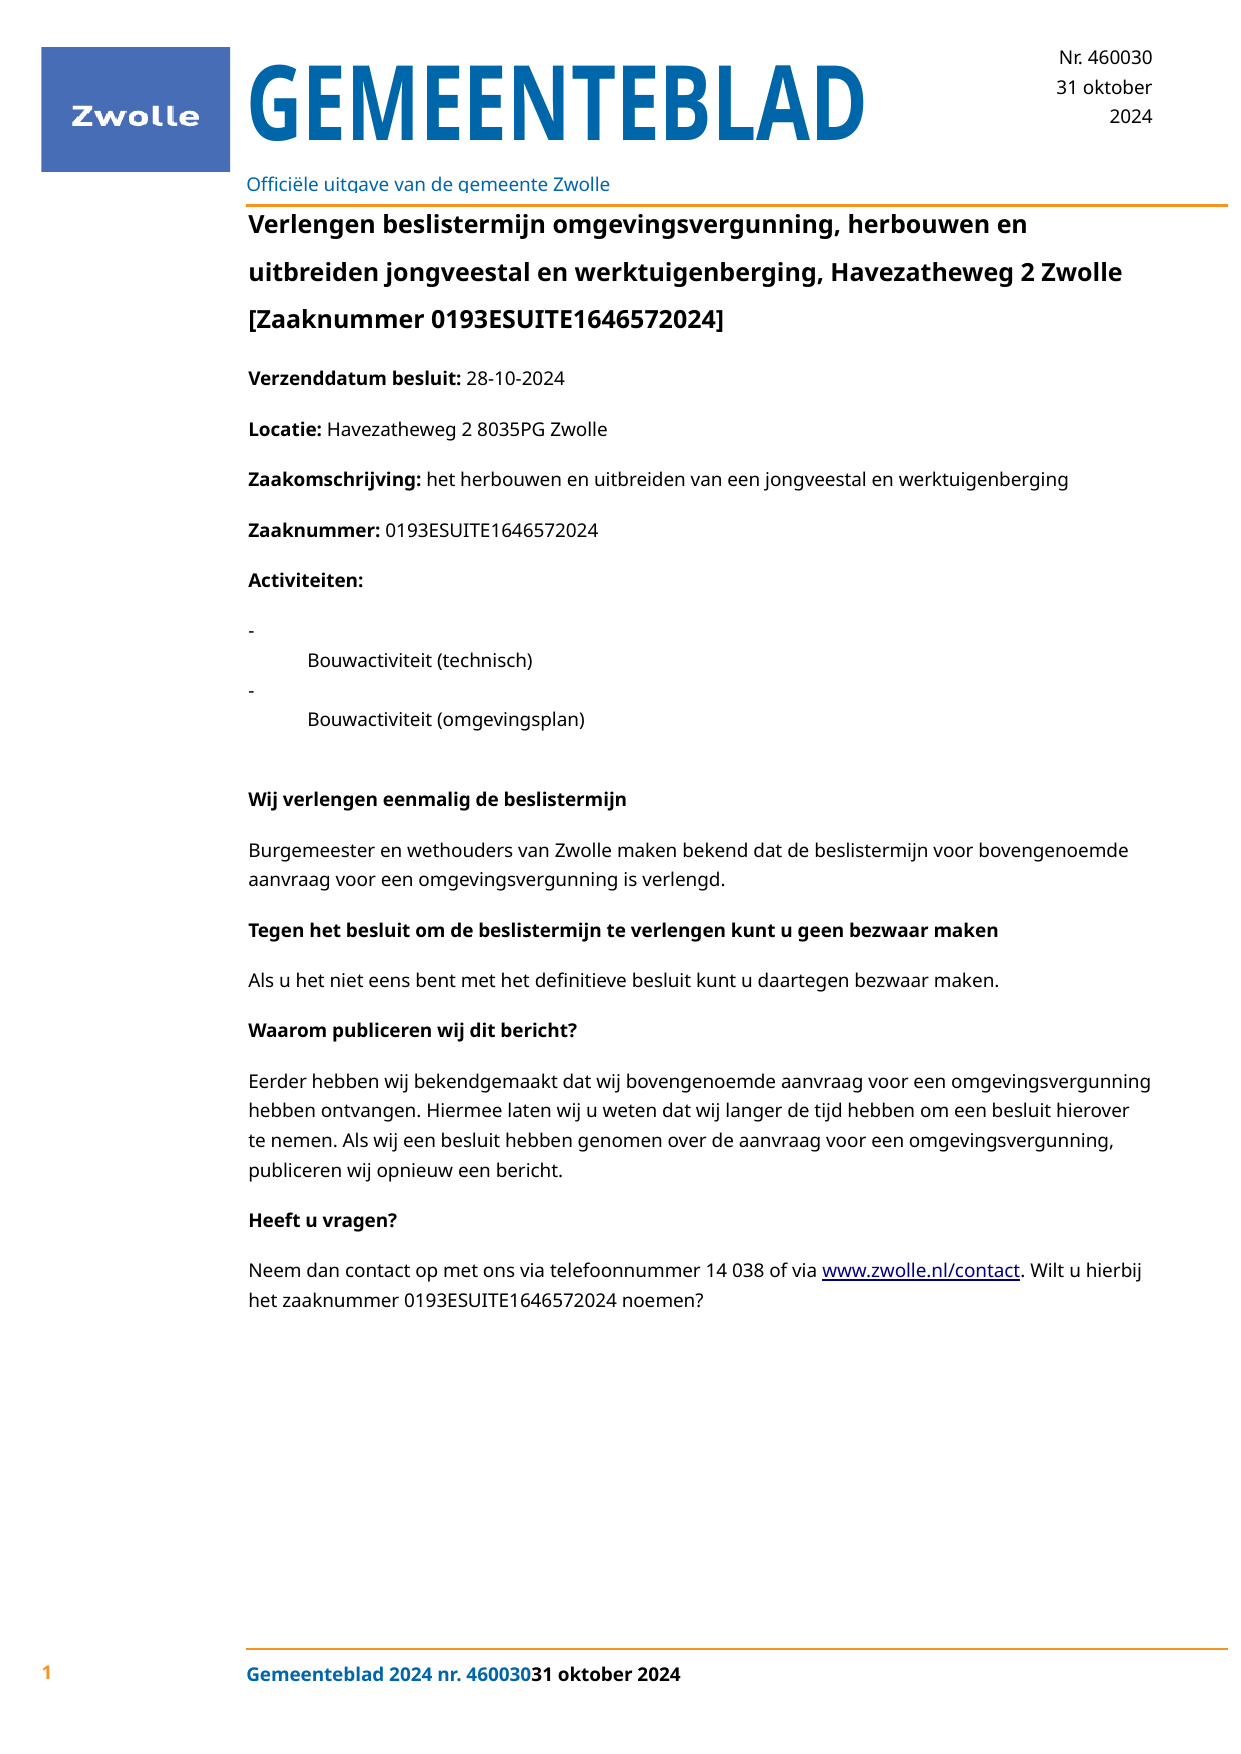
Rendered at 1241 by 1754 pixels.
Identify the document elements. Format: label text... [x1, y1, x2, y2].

text Eerder hebben wij bekendgemaakt dat wij bovengenoemde aanvraag voor een omgevingsvergunning hebben ontvangen. Hiermee laten wij u weten dat wij langer de tijd hebben om een besluit hierover te nemen. Als wij een besluit hebben genomen over de aanvraag voor een omgevingsvergunning, publiceren wij opnieuw een bericht. [248, 1068, 1152, 1182]
text Zaakomschrijving: het herbouwen en uitbreiden van een jongveestal en werktuigenberging [248, 466, 1152, 492]
text Locatie: Havezatheweg 2 8035PG Zwolle [248, 416, 1152, 442]
text Zaaknummer: 0193ESUITE1646572024 [248, 517, 1152, 542]
text Tegen het besluit om de beslistermijn te verlengen kunt u geen bezwaar maken [248, 917, 1152, 942]
text Verzenddatum besluit: 28-10-2024 [248, 366, 1152, 391]
text Waarom publiceren wij dit bericht? [248, 1018, 1152, 1043]
text Wij verlengen eenmalig de beslistermijn [248, 786, 1152, 812]
list Bouwactiviteit (omgevingsplan) [248, 706, 1152, 732]
list Bouwactiviteit (technisch) [248, 647, 1152, 673]
text Verlengen beslistermijn omgevingsvergunning, herbouwen en uitbreiden jongveestal en werktuigenberging, Havezatheweg 2 Zwolle [Zaaknummer 0193ESUITE1646572024] [248, 207, 1152, 336]
text Als u het niet eens bent met het definitieve besluit kunt u daartegen bezwaar maken. [248, 967, 1152, 993]
text Neem dan contact op met ons via telefoonnummer 14 038 of via www.zwolle.nl/contact. Wilt u hierbij het zaaknummer 0193ESUITE1646572024 noemen? [248, 1258, 1152, 1313]
text Activiteiten: [248, 567, 1152, 593]
text Heeft u vragen? [248, 1207, 1152, 1233]
picture [41, 47, 231, 172]
text Burgemeester en wethouders van Zwolle maken bekend dat de beslistermijn voor bovengenoemde aanvraag voor een omgevingsvergunning is verlengd. [248, 837, 1152, 892]
